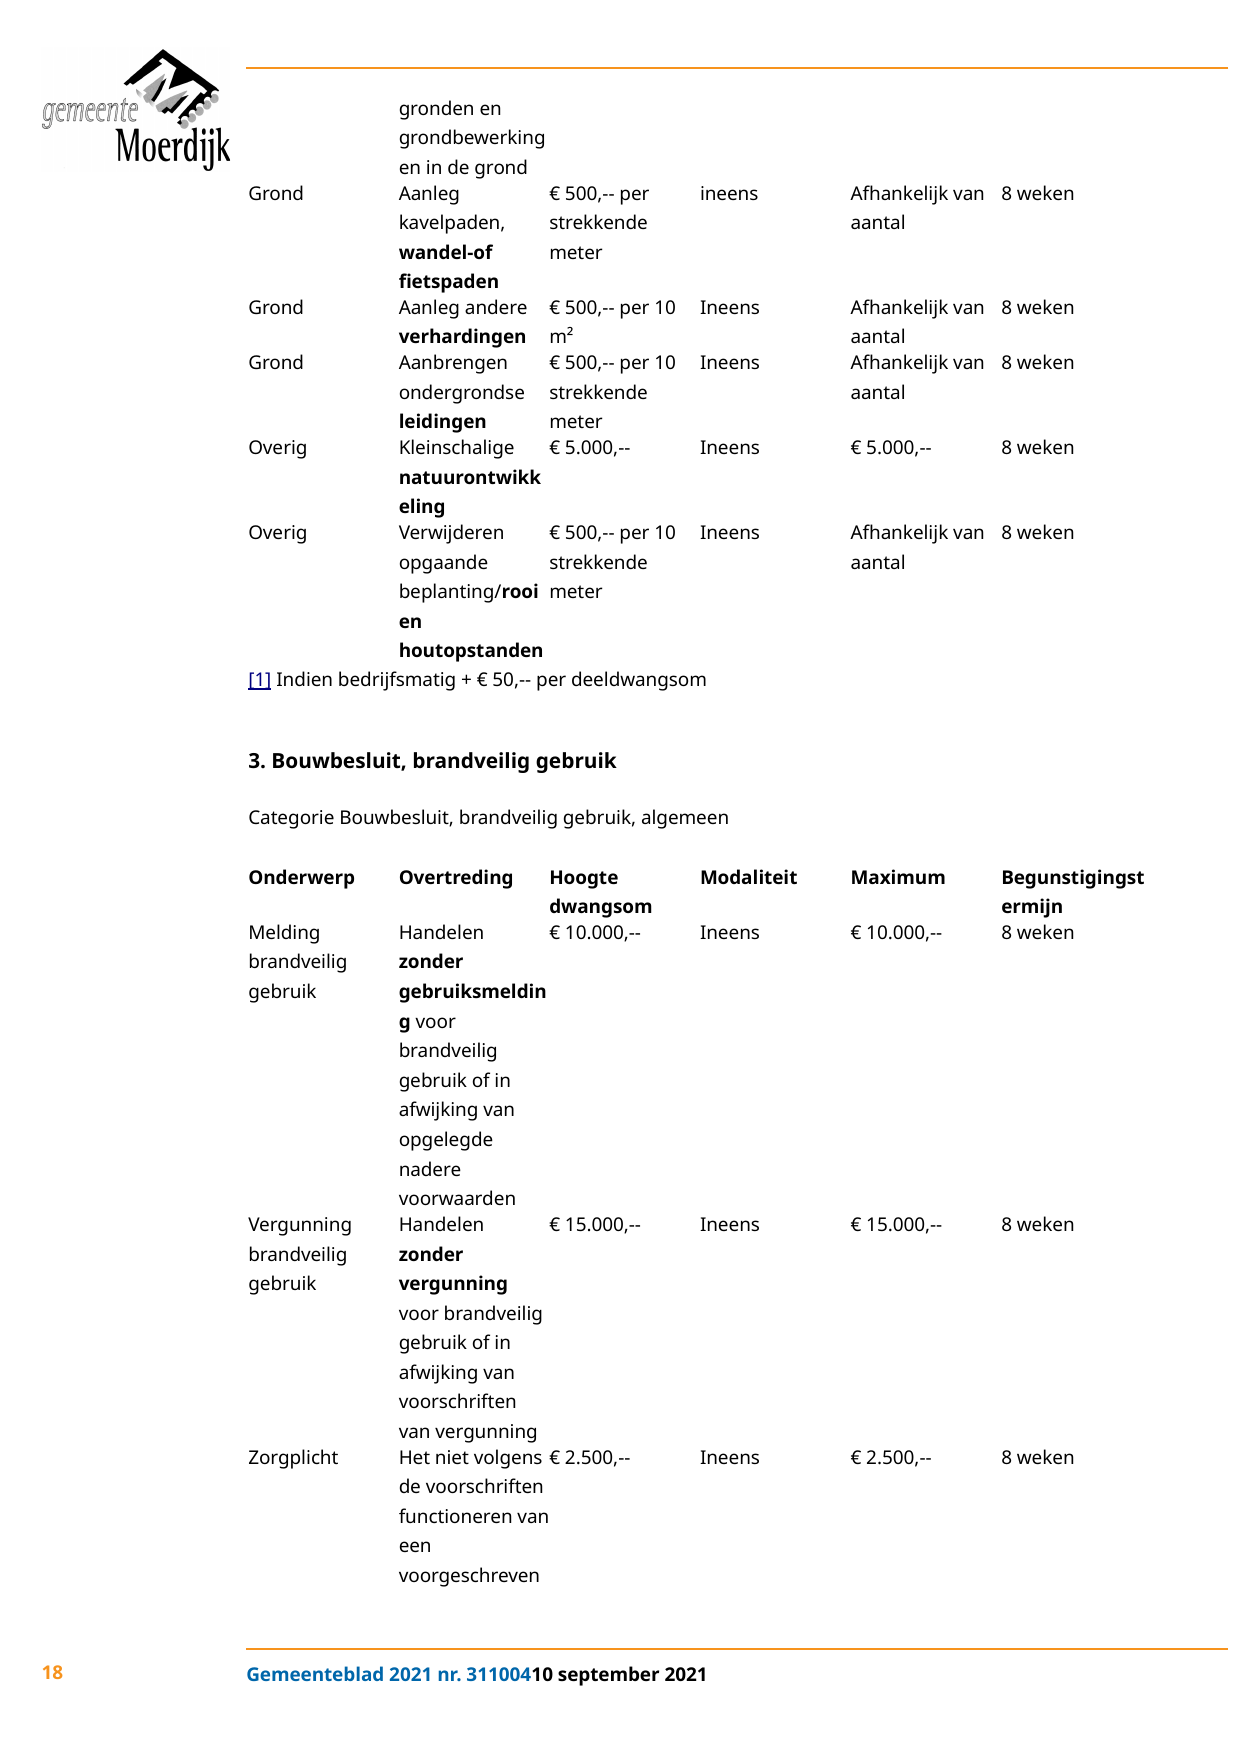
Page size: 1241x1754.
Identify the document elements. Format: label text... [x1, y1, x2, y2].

table_cell Aanleg kavelpaden, wandel-of fietspaden [399, 180, 549, 294]
table_cell 8 weken [1001, 294, 1152, 349]
table_cell 8 weken [1001, 434, 1152, 519]
table_cell € 10.000,-- [549, 919, 700, 1211]
table_cell Aanbrengen ondergrondse leidingen [399, 350, 549, 434]
table_cell [549, 95, 700, 180]
table_cell € 15.000,-- [549, 1211, 700, 1444]
table_cell € 500,-- per 10 strekkende meter [549, 350, 700, 434]
table_cell [1001, 95, 1152, 180]
table_cell Overig [248, 519, 398, 663]
table_cell € 5.000,-- [850, 434, 1001, 519]
table_cell 8 weken [1001, 919, 1152, 1211]
table_cell Ineens [700, 294, 850, 349]
table_cell Overig [248, 434, 398, 519]
table_cell Handelen zonder gebruiksmelding voor brandveilig gebruik of in afwijking van opgelegde nadere voorwaarden [399, 919, 549, 1211]
table_cell € 5.000,-- [549, 434, 700, 519]
table_cell Aanleg andere verhardingen [399, 294, 549, 349]
table_cell [248, 95, 398, 180]
text [1] Indien bedrijfsmatig + € 50,-- per deeldwangsom [248, 667, 1152, 692]
table_cell Afhankelijk van aantal [850, 350, 1001, 434]
table_cell [700, 95, 850, 180]
table_cell 8 weken [1001, 180, 1152, 294]
table_cell Ineens [700, 350, 850, 434]
table_header Maximum [850, 864, 1001, 919]
table_header Begunstigingstermijn [1001, 864, 1152, 919]
table_cell € 2.500,-- [850, 1444, 1001, 1588]
table_cell 8 weken [1001, 1211, 1152, 1444]
table_cell Grond [248, 294, 398, 349]
table_cell Afhankelijk van aantal [850, 519, 1001, 663]
table_header Onderwerp [248, 864, 398, 919]
table_cell € 15.000,-- [850, 1211, 1001, 1444]
table_cell Het niet volgens de voorschriften functioneren van een voorgeschreven [399, 1444, 549, 1588]
table_cell € 500,-- per 10 strekkende meter [549, 519, 700, 663]
table_cell € 500,-- per 10 m² [549, 294, 700, 349]
table_header Overtreding [399, 864, 549, 919]
table_cell [850, 95, 1001, 180]
table_header Modaliteit [700, 864, 850, 919]
table_cell 8 weken [1001, 519, 1152, 663]
table_cell € 2.500,-- [549, 1444, 700, 1588]
table_cell Afhankelijk van aantal [850, 294, 1001, 349]
table_cell € 10.000,-- [850, 919, 1001, 1211]
table_cell Grond [248, 180, 398, 294]
table_cell Ineens [700, 919, 850, 1211]
table_cell Ineens [700, 1444, 850, 1588]
table_cell Kleinschalige natuurontwikkeling [399, 434, 549, 519]
table_header Hoogte dwangsom [549, 864, 700, 919]
table_cell Grond [248, 350, 398, 434]
table_cell € 500,-- per strekkende meter [549, 180, 700, 294]
table_cell Handelen zonder vergunning voor brandveilig gebruik of in afwijking van voorschriften van vergunning [399, 1211, 549, 1444]
table_cell Zorgplicht [248, 1444, 398, 1588]
table_cell Ineens [700, 1211, 850, 1444]
picture [41, 47, 231, 172]
table_cell gronden en grondbewerkingen in de grond [399, 95, 549, 180]
table_cell ineens [700, 180, 850, 294]
text Categorie Bouwbesluit, brandveilig gebruik, algemeen [248, 804, 1152, 830]
table_cell 8 weken [1001, 350, 1152, 434]
table_cell Afhankelijk van aantal [850, 180, 1001, 294]
table_cell Ineens [700, 434, 850, 519]
text 3. Bouwbesluit, brandveilig gebruik [248, 747, 1152, 775]
table_cell Ineens [700, 519, 850, 663]
table_cell 8 weken [1001, 1444, 1152, 1588]
table_cell Verwijderen opgaande beplanting/rooien houtopstanden [399, 519, 549, 663]
table_cell Vergunning brandveilig gebruik [248, 1211, 398, 1444]
table_cell Melding brandveilig gebruik [248, 919, 398, 1211]
